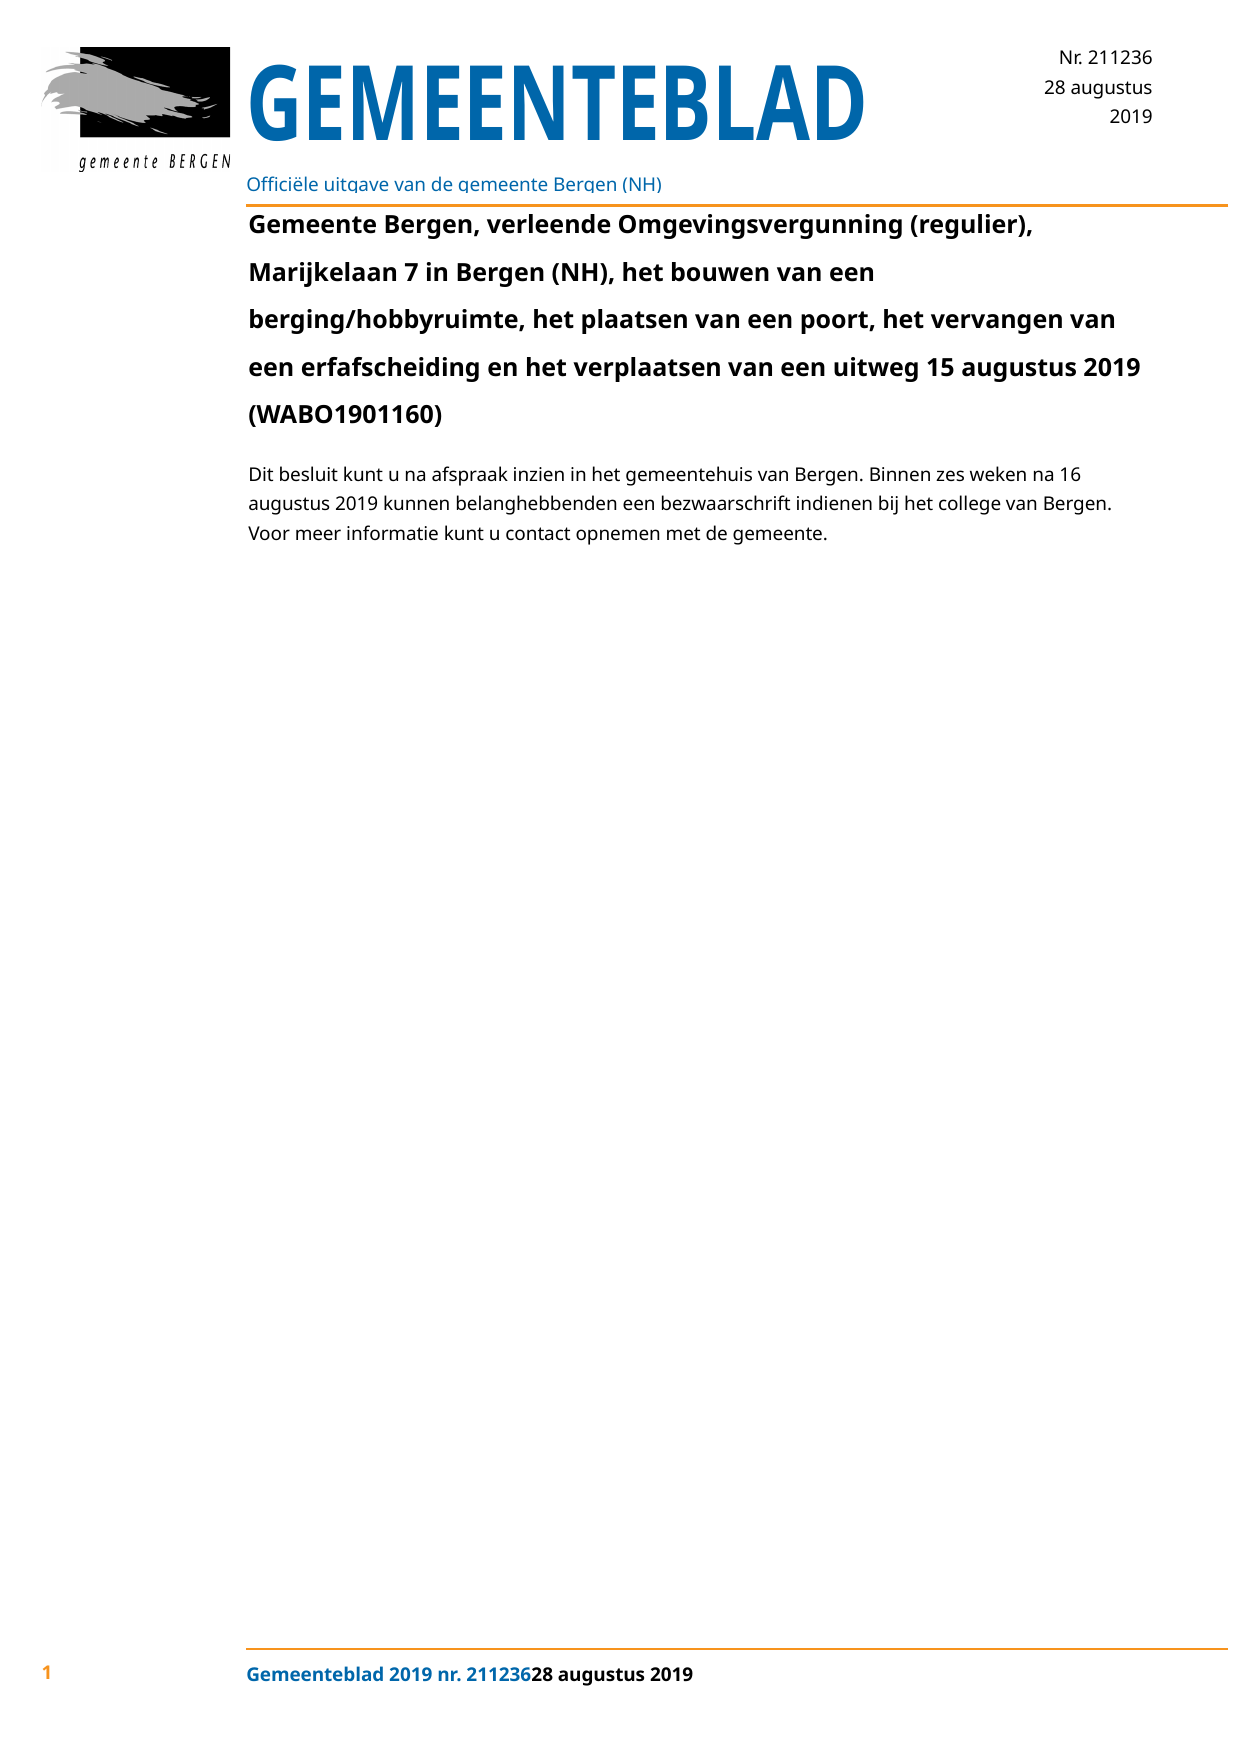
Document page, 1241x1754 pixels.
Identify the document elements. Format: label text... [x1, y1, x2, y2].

picture [41, 47, 231, 172]
text Dit besluit kunt u na afspraak inzien in het gemeentehuis van Bergen. Binnen zes weken na 16 augustus 2019 kunnen belanghebbenden een bezwaarschrift indienen bij het college van Bergen. Voor meer informatie kunt u contact opnemen met de gemeente. [248, 461, 1152, 546]
text Gemeente Bergen, verleende Omgevingsvergunning (regulier), Marijkelaan 7 in Bergen (NH), het bouwen van een berging/hobbyruimte, het plaatsen van een poort, het vervangen van een erfafscheiding en het verplaatsen van een uitweg 15 augustus 2019 (WABO1901160) [248, 207, 1152, 431]
